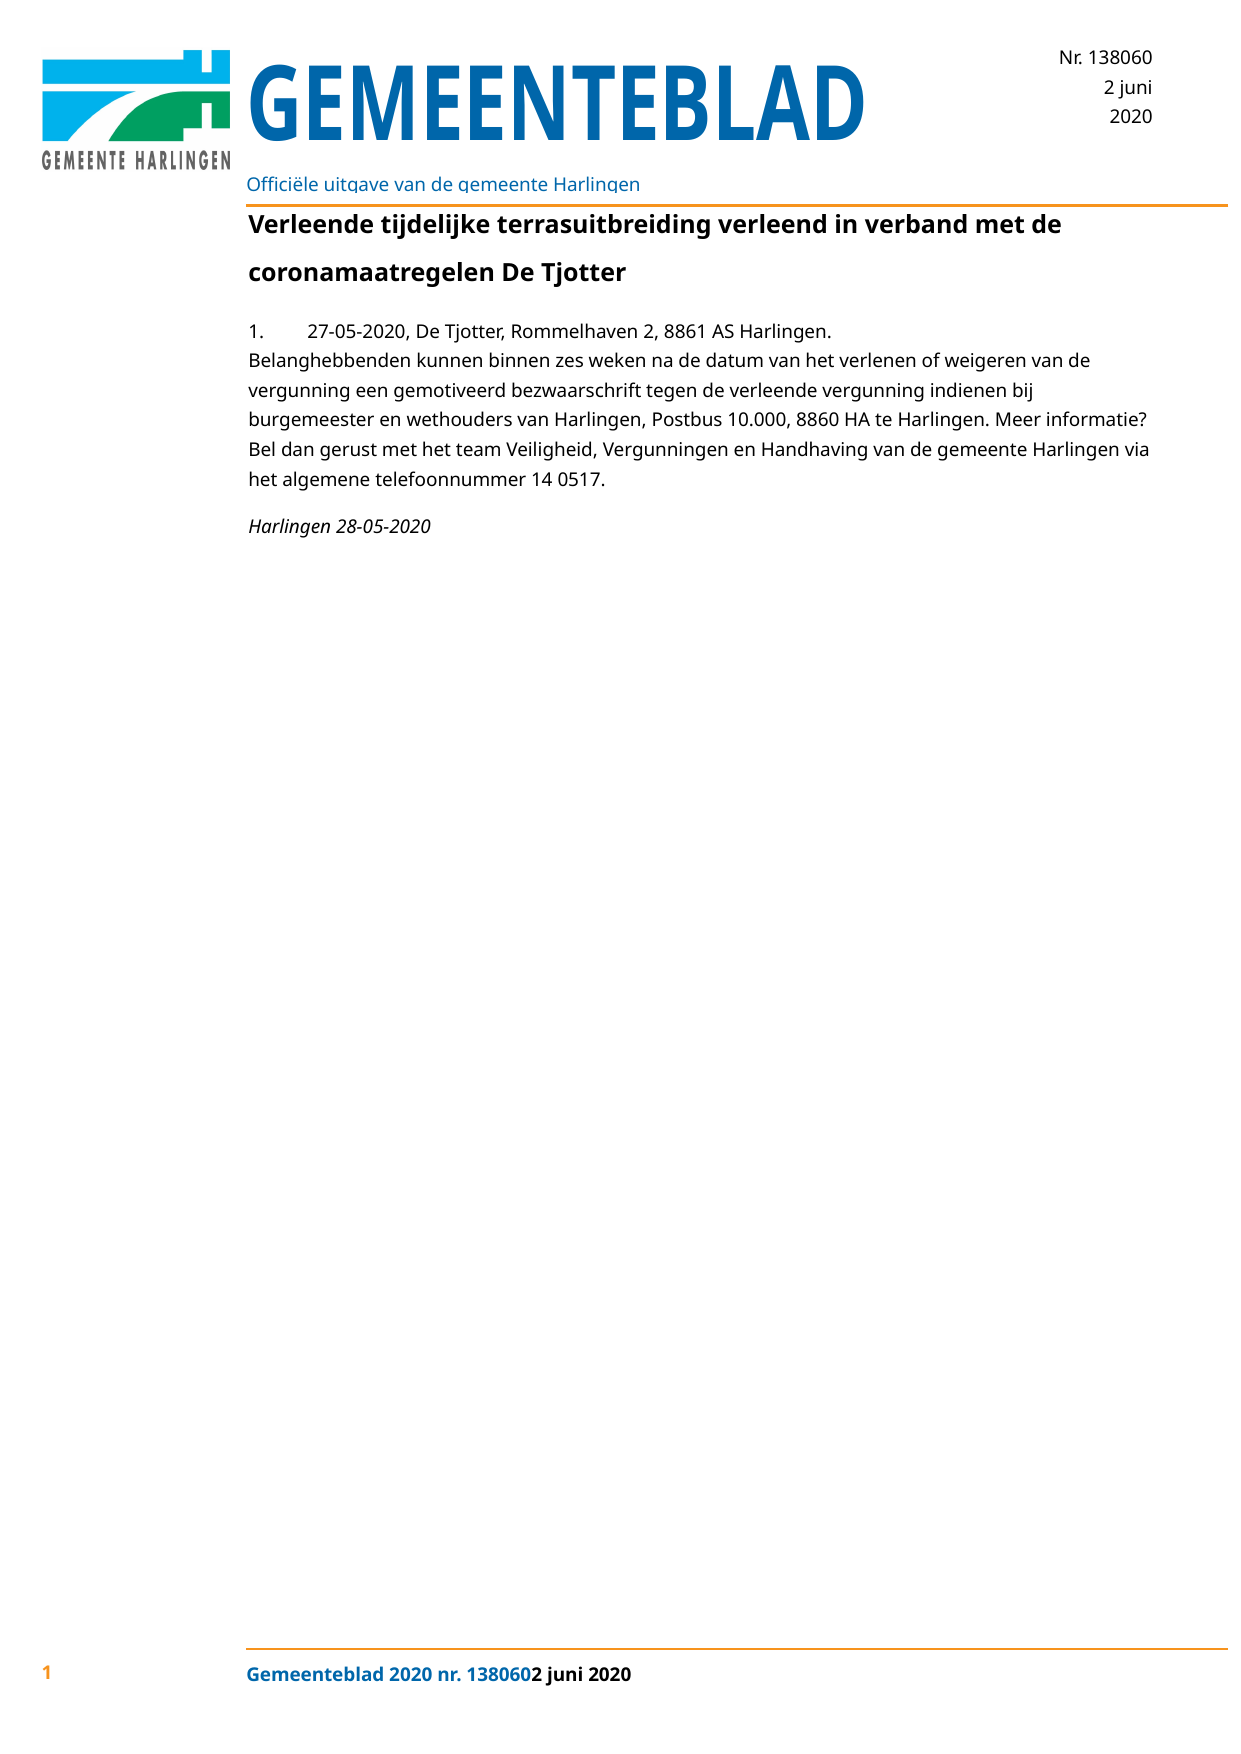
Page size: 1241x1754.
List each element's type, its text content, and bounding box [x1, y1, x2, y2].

text Belanghebbenden kunnen binnen zes weken na de datum van het verlenen of weigeren van de vergunning een gemotiveerd bezwaarschrift tegen de verleende vergunning indienen bij burgemeester en wethouders van Harlingen, Postbus 10.000, 8860 HA te Harlingen. Meer informatie? Bel dan gerust met het team Veiligheid, Vergunningen en Handhaving van de gemeente Harlingen via het algemene telefoonnummer 14 0517. [248, 347, 1152, 492]
text Harlingen 28-05-2020 [248, 514, 1152, 539]
list 27-05-2020, De Tjotter, Rommelhaven 2, 8861 AS Harlingen. [248, 318, 1152, 344]
text Verleende tijdelijke terrasuitbreiding verleend in verband met de coronamaatregelen De Tjotter [248, 207, 1152, 288]
picture [41, 47, 231, 172]
